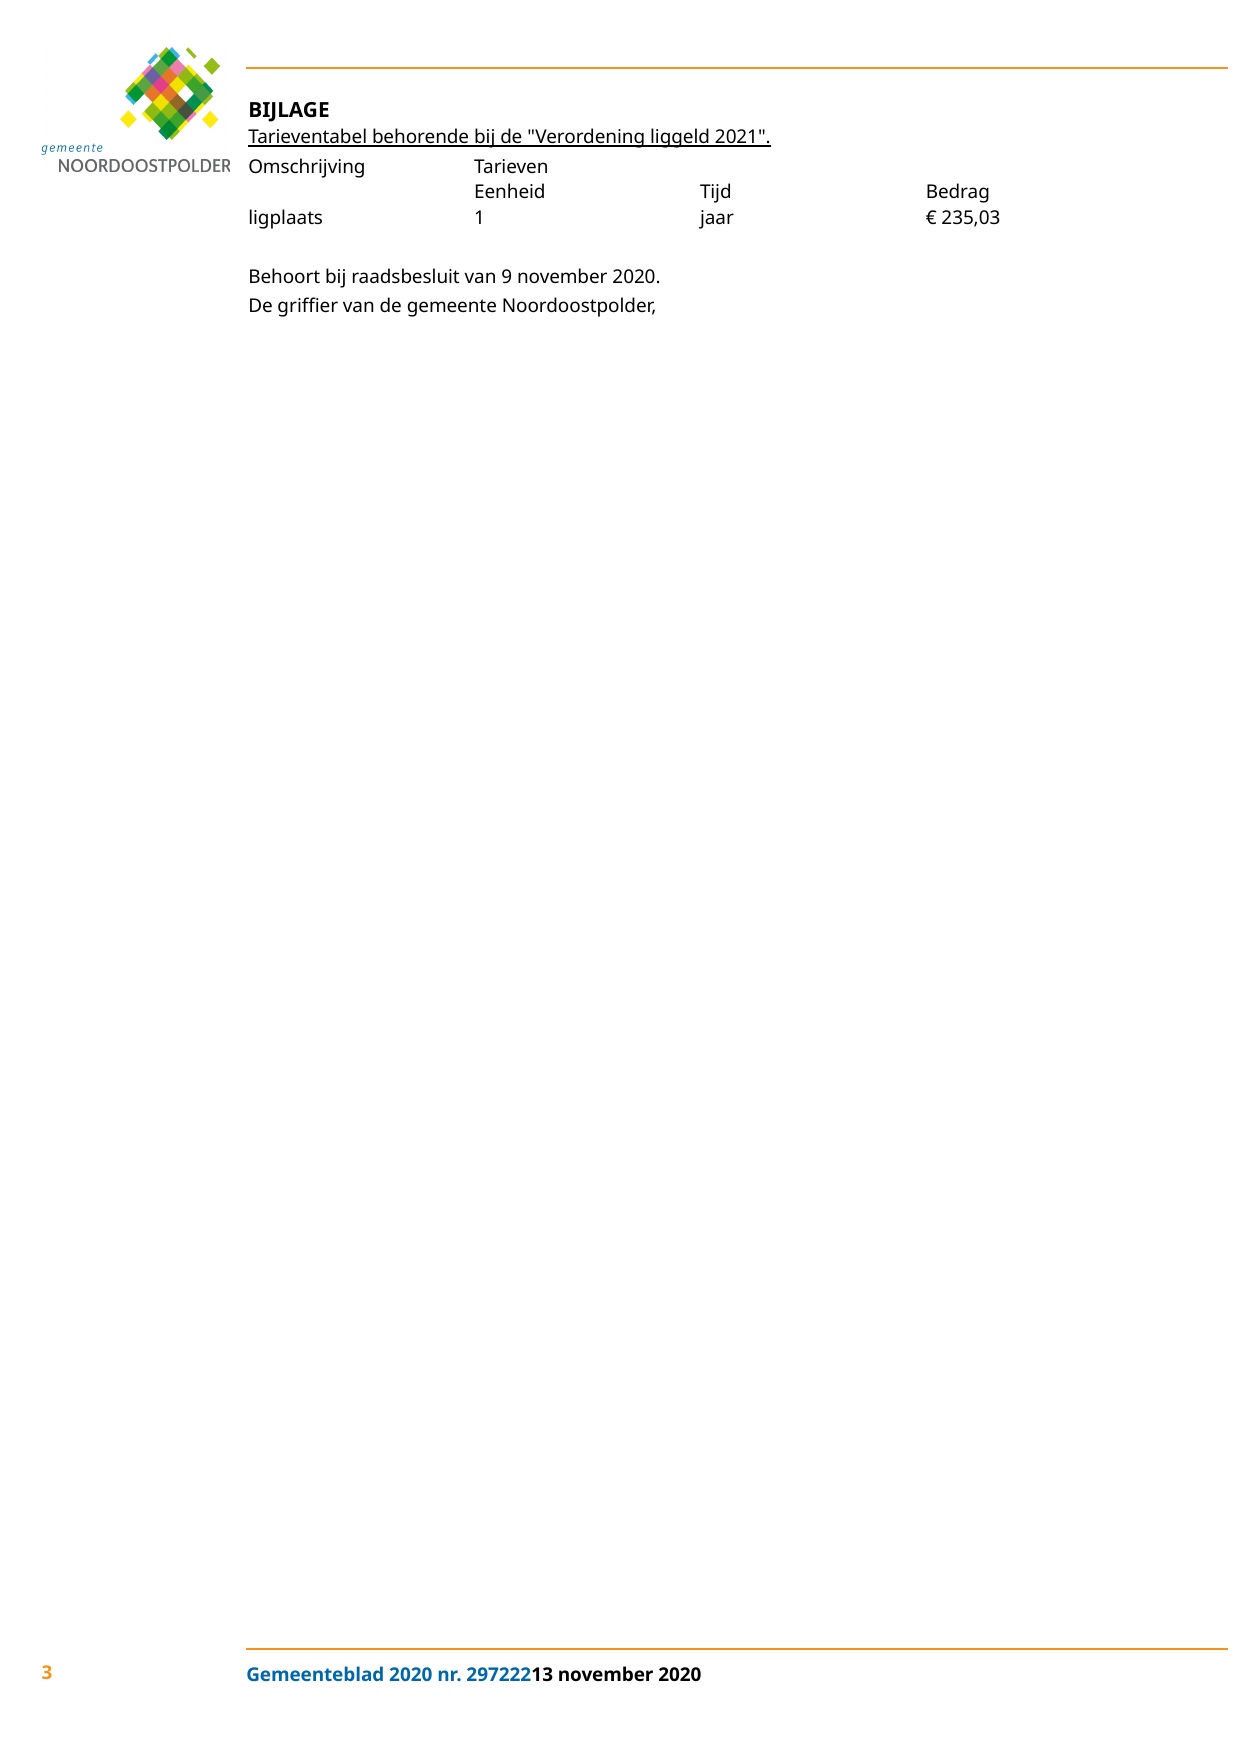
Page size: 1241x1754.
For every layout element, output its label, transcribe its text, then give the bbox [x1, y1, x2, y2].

table_cell Bedrag [926, 179, 1152, 204]
table_cell [248, 179, 474, 204]
text BIJLAGE [248, 95, 1152, 123]
table_cell Tijd [700, 179, 926, 204]
table_cell € 235,03 [926, 205, 1152, 230]
table_cell jaar [700, 205, 926, 230]
table_header Tarieven [474, 153, 1152, 179]
picture [41, 47, 231, 172]
text Behoort bij raadsbesluit van 9 november 2020. [248, 263, 1152, 289]
table_cell 1 [474, 205, 700, 230]
table_cell Eenheid [474, 179, 700, 204]
text Tarieventabel behorende bij de "Verordening liggeld 2021". [248, 123, 1152, 149]
table_cell ligplaats [248, 205, 474, 230]
table_header Omschrijving [248, 153, 474, 179]
text De griffier van de gemeente Noordoostpolder, [248, 293, 1152, 318]
